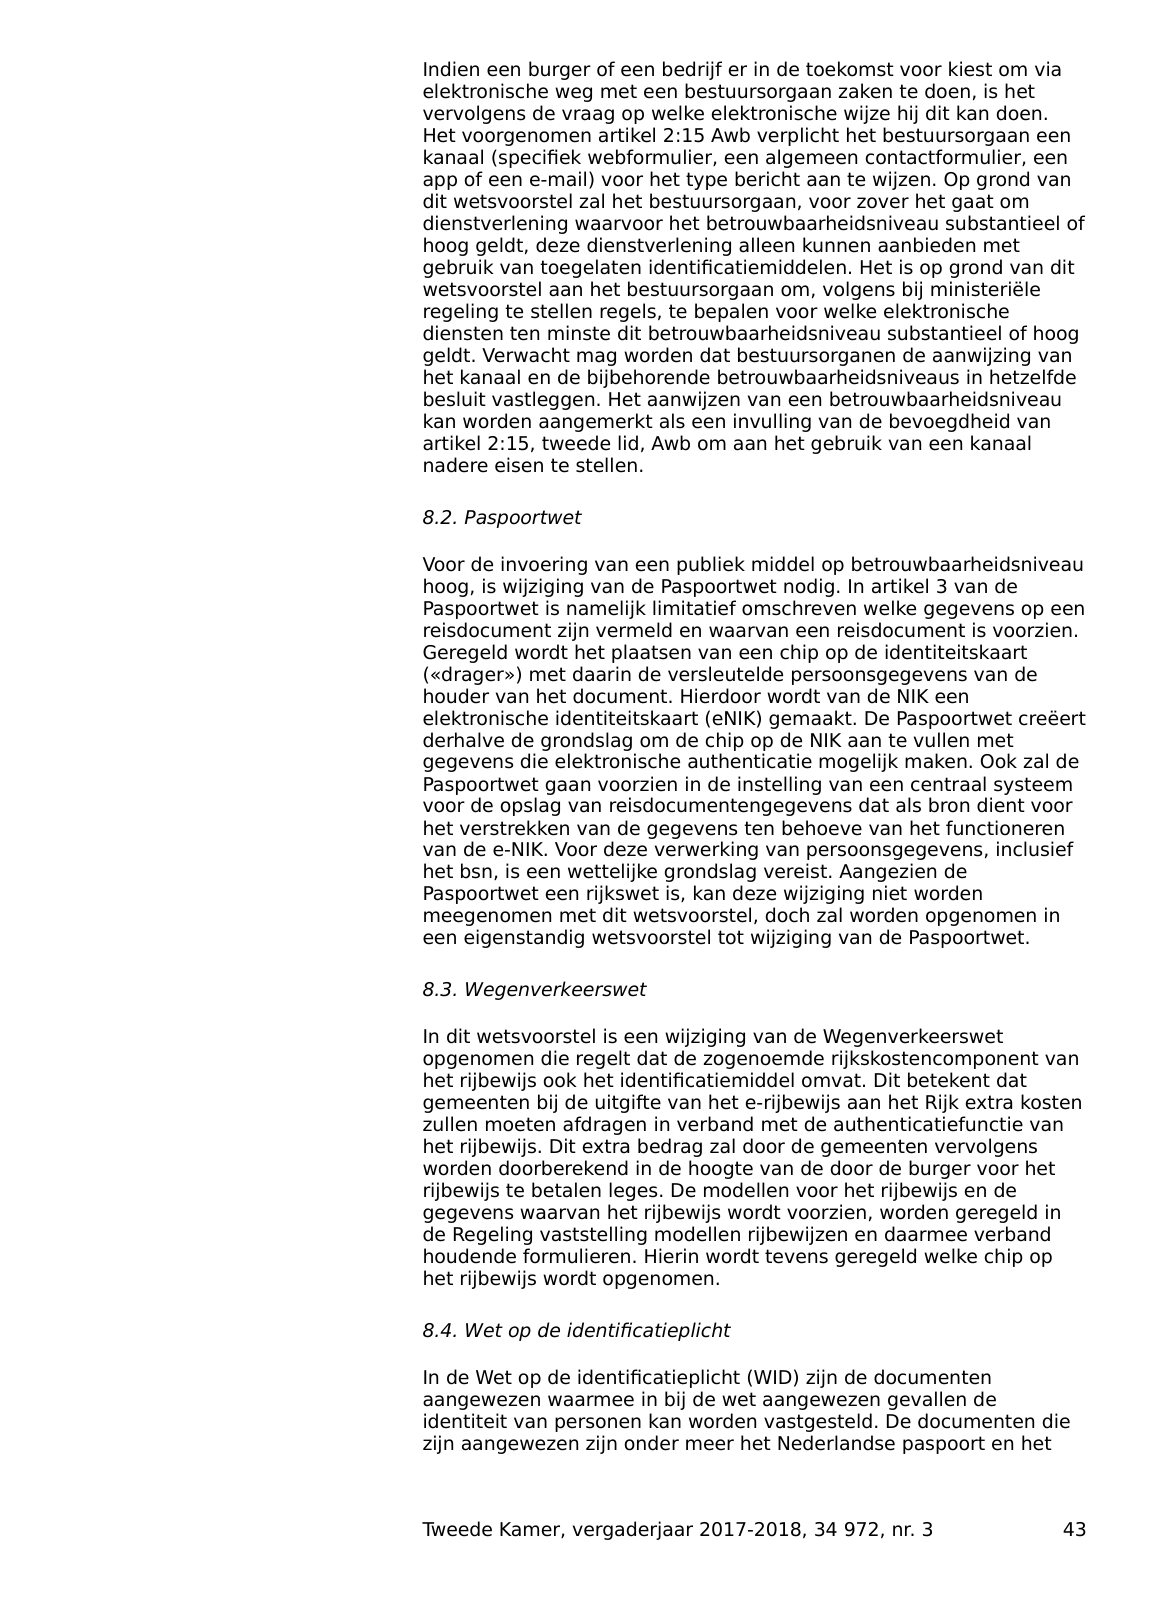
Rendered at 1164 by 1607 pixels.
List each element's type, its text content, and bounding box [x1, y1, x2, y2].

subtitle 8.2. Paspoortwet [422, 507, 1087, 529]
subtitle 8.4. Wet op de identificatieplicht [422, 1320, 1087, 1342]
text In de Wet op de identificatieplicht (WID) zijn de documenten aangewezen waarmee in bij de wet aangewezen gevallen de identiteit van personen kan worden vastgesteld. De documenten die zijn aangewezen zijn onder meer het Nederlandse paspoort en het [422, 1367, 1087, 1455]
text In dit wetsvoorstel is een wijziging van de Wegenverkeerswet opgenomen die regelt dat de zogenoemde rijkskostencomponent van het rijbewijs ook het identificatiemiddel omvat. Dit betekent dat gemeenten bij de uitgifte van het e-rijbewijs aan het Rijk extra kosten zullen moeten afdragen in verband met de authenticatiefunctie van het rijbewijs. Dit extra bedrag zal door de gemeenten vervolgens worden doorberekend in de hoogte van de door de burger voor het rijbewijs te betalen leges. De modellen voor het rijbewijs en de gegevens waarvan het rijbewijs wordt voorzien, worden geregeld in de Regeling vaststelling modellen rijbewijzen en daarmee verband houdende formulieren. Hierin wordt tevens geregeld welke chip op het rijbewijs wordt opgenomen. [422, 1026, 1087, 1290]
text Voor de invoering van een publiek middel op betrouwbaarheidsniveau hoog, is wijziging van de Paspoortwet nodig. In artikel 3 van de Paspoortwet is namelijk limitatief omschreven welke gegevens op een reisdocument zijn vermeld en waarvan een reisdocument is voorzien. Geregeld wordt het plaatsen van een chip op de identiteitskaart («drager») met daarin de versleutelde persoonsgegevens van de houder van het document. Hierdoor wordt van de NIK een elektronische identiteitskaart (eNIK) gemaakt. De Paspoortwet creëert derhalve de grondslag om de chip op de NIK aan te vullen met gegevens die elektronische authenticatie mogelijk maken. Ook zal de Paspoortwet gaan voorzien in de instelling van een centraal systeem voor de opslag van reisdocumentengegevens dat als bron dient voor het verstrekken van de gegevens ten behoeve van het functioneren van de e-NIK. Voor deze verwerking van persoonsgegevens, inclusief het bsn, is een wettelijke grondslag vereist. Aangezien de Paspoortwet een rijkswet is, kan deze wijziging niet worden meegenomen met dit wetsvoorstel, doch zal worden opgenomen in een eigenstandig wetsvoorstel tot wijziging van de Paspoortwet. [422, 554, 1087, 949]
text Indien een burger of een bedrijf er in de toekomst voor kiest om via elektronische weg met een bestuursorgaan zaken te doen, is het vervolgens de vraag op welke elektronische wijze hij dit kan doen. Het voorgenomen artikel 2:15 Awb verplicht het bestuursorgaan een kanaal (specifiek webformulier, een algemeen contactformulier, een app of een e-mail) voor het type bericht aan te wijzen. Op grond van dit wetsvoorstel zal het bestuursorgaan, voor zover het gaat om dienstverlening waarvoor het betrouwbaarheidsniveau substantieel of hoog geldt, deze dienstverlening alleen kunnen aanbieden met gebruik van toegelaten identificatiemiddelen. Het is op grond van dit wetsvoorstel aan het bestuursorgaan om, volgens bij ministeriële regeling te stellen regels, te bepalen voor welke elektronische diensten ten minste dit betrouwbaarheidsniveau substantieel of hoog geldt. Verwacht mag worden dat bestuursorganen de aanwijzing van het kanaal en de bijbehorende betrouwbaarheidsniveaus in hetzelfde besluit vastleggen. Het aanwijzen van een betrouwbaarheidsniveau kan worden aangemerkt als een invulling van de bevoegdheid van artikel 2:15, tweede lid, Awb om aan het gebruik van een kanaal nadere eisen te stellen. [422, 59, 1087, 477]
subtitle 8.3. Wegenverkeerswet [422, 979, 1087, 1001]
